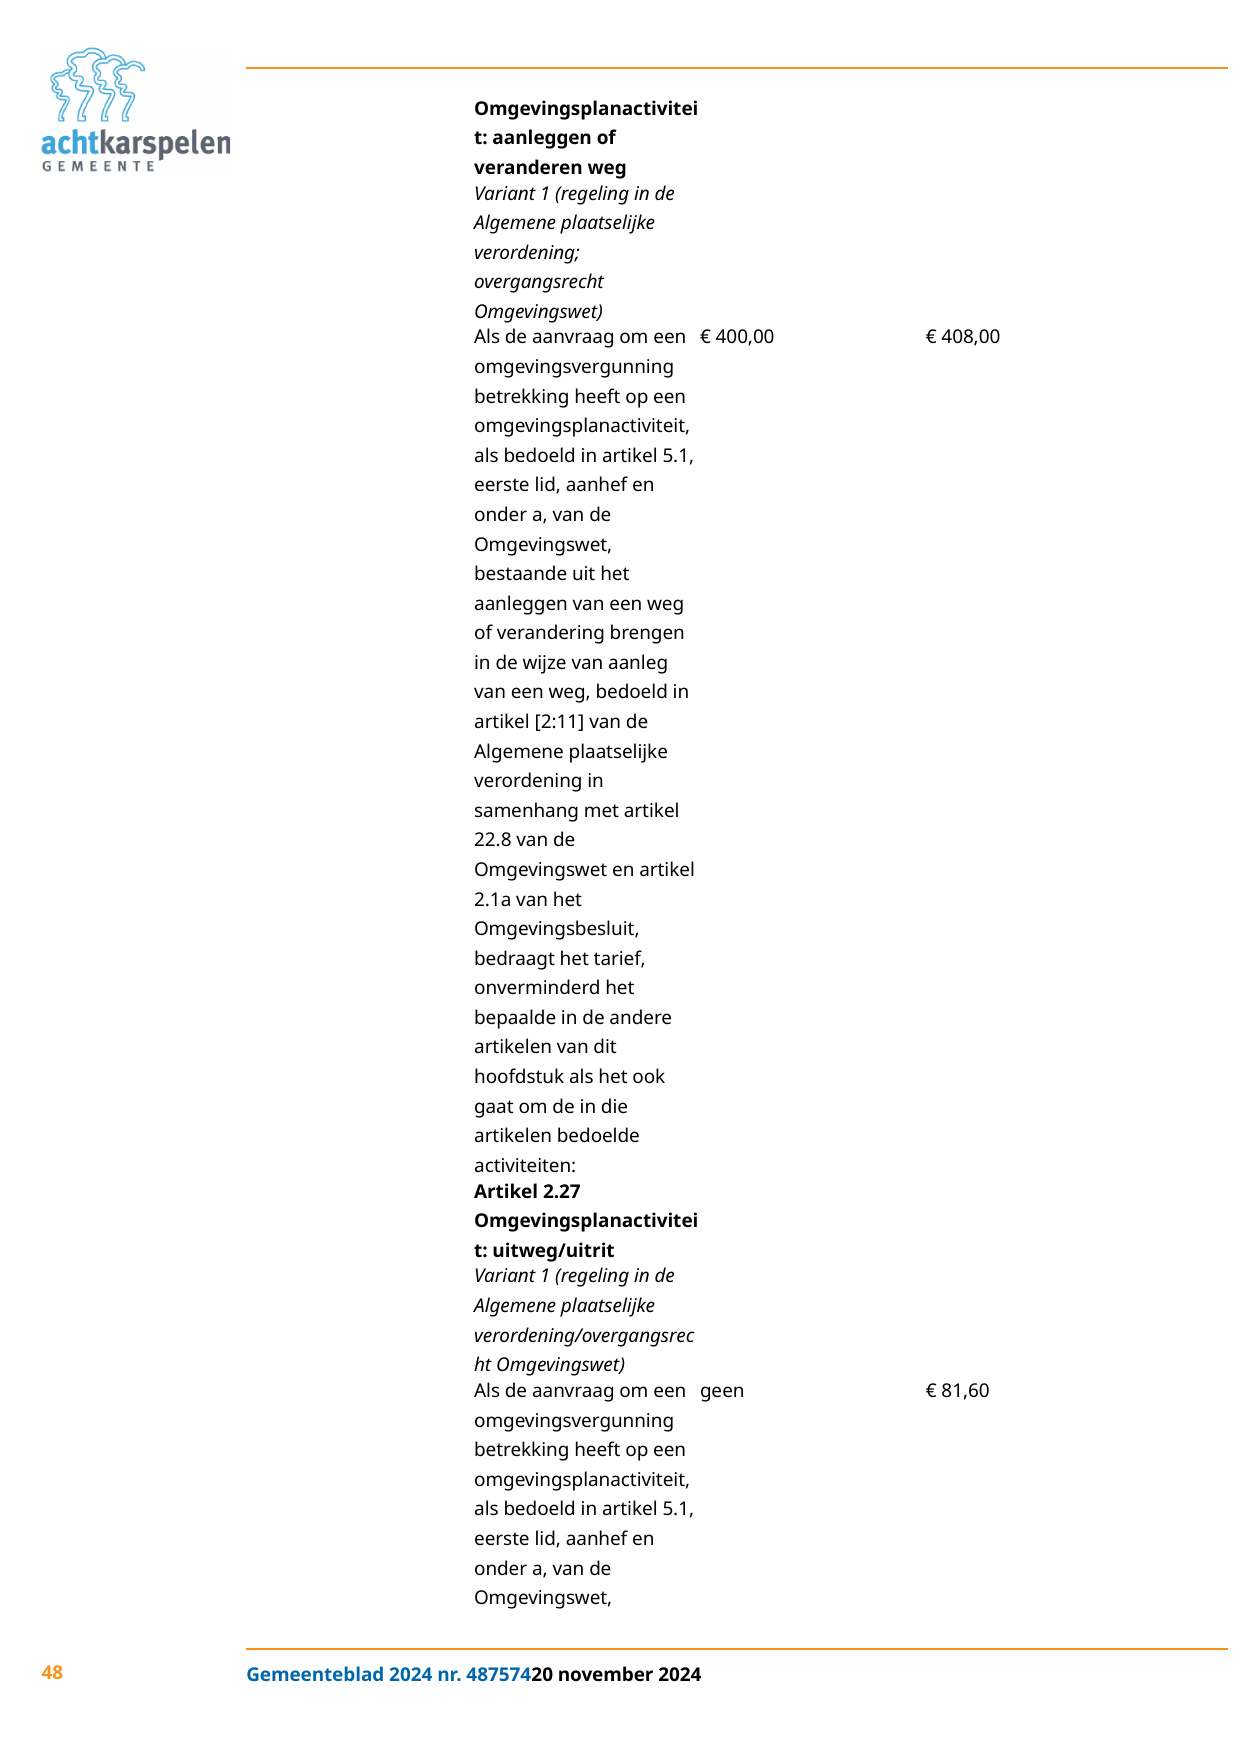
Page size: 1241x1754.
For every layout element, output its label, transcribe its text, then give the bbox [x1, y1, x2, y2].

table_cell Omgevingsplanactiviteit: aanleggen of veranderen weg [474, 95, 700, 180]
table_cell Artikel 2.27 Omgevingsplanactiviteit: uitweg/uitrit [474, 1178, 700, 1263]
table_cell [248, 1263, 474, 1377]
table_cell Als de aanvraag om een omgevingsvergunning betrekking heeft op een omgevingsplanactiviteit, als bedoeld in artikel 5.1, eerste lid, aanhef en onder a, van de Omgevingswet, bestaande uit het aanleggen van een weg of verandering brengen in de wijze van aanleg van een weg, bedoeld in artikel [2:11] van de Algemene plaatselijke verordening in samenhang met artikel 22.8 van de Omgevingswet en artikel 2.1a van het Omgevingsbesluit, bedraagt het tarief, onverminderd het bepaalde in de andere artikelen van dit hoofdstuk als het ook gaat om de in die artikelen bedoelde activiteiten: [474, 324, 700, 1178]
table_cell [700, 1178, 926, 1263]
table_cell € 408,00 [926, 324, 1152, 1178]
table_cell [926, 1178, 1152, 1263]
table_cell [926, 180, 1152, 324]
table_cell [248, 180, 474, 324]
table_cell geen [700, 1377, 926, 1610]
table_cell [700, 180, 926, 324]
table_cell € 81,60 [926, 1377, 1152, 1610]
table_cell Als de aanvraag om een omgevingsvergunning betrekking heeft op een omgevingsplanactiviteit, als bedoeld in artikel 5.1, eerste lid, aanhef en onder a, van de Omgevingswet, [474, 1377, 700, 1610]
table_cell [248, 1178, 474, 1263]
table_cell [700, 95, 926, 180]
table_cell Variant 1 (regeling in de Algemene plaatselijke verordening; overgangsrecht Omgevingswet) [474, 180, 700, 324]
table_cell [248, 95, 474, 180]
table_cell [926, 95, 1152, 180]
picture [41, 47, 231, 172]
table_cell [248, 1377, 474, 1610]
table_cell [248, 324, 474, 1178]
table_cell [926, 1263, 1152, 1377]
table_cell [700, 1263, 926, 1377]
table_cell Variant 1 (regeling in de Algemene plaatselijke verordening/overgangsrecht Omgevingswet) [474, 1263, 700, 1377]
table_cell € 400,00 [700, 324, 926, 1178]
